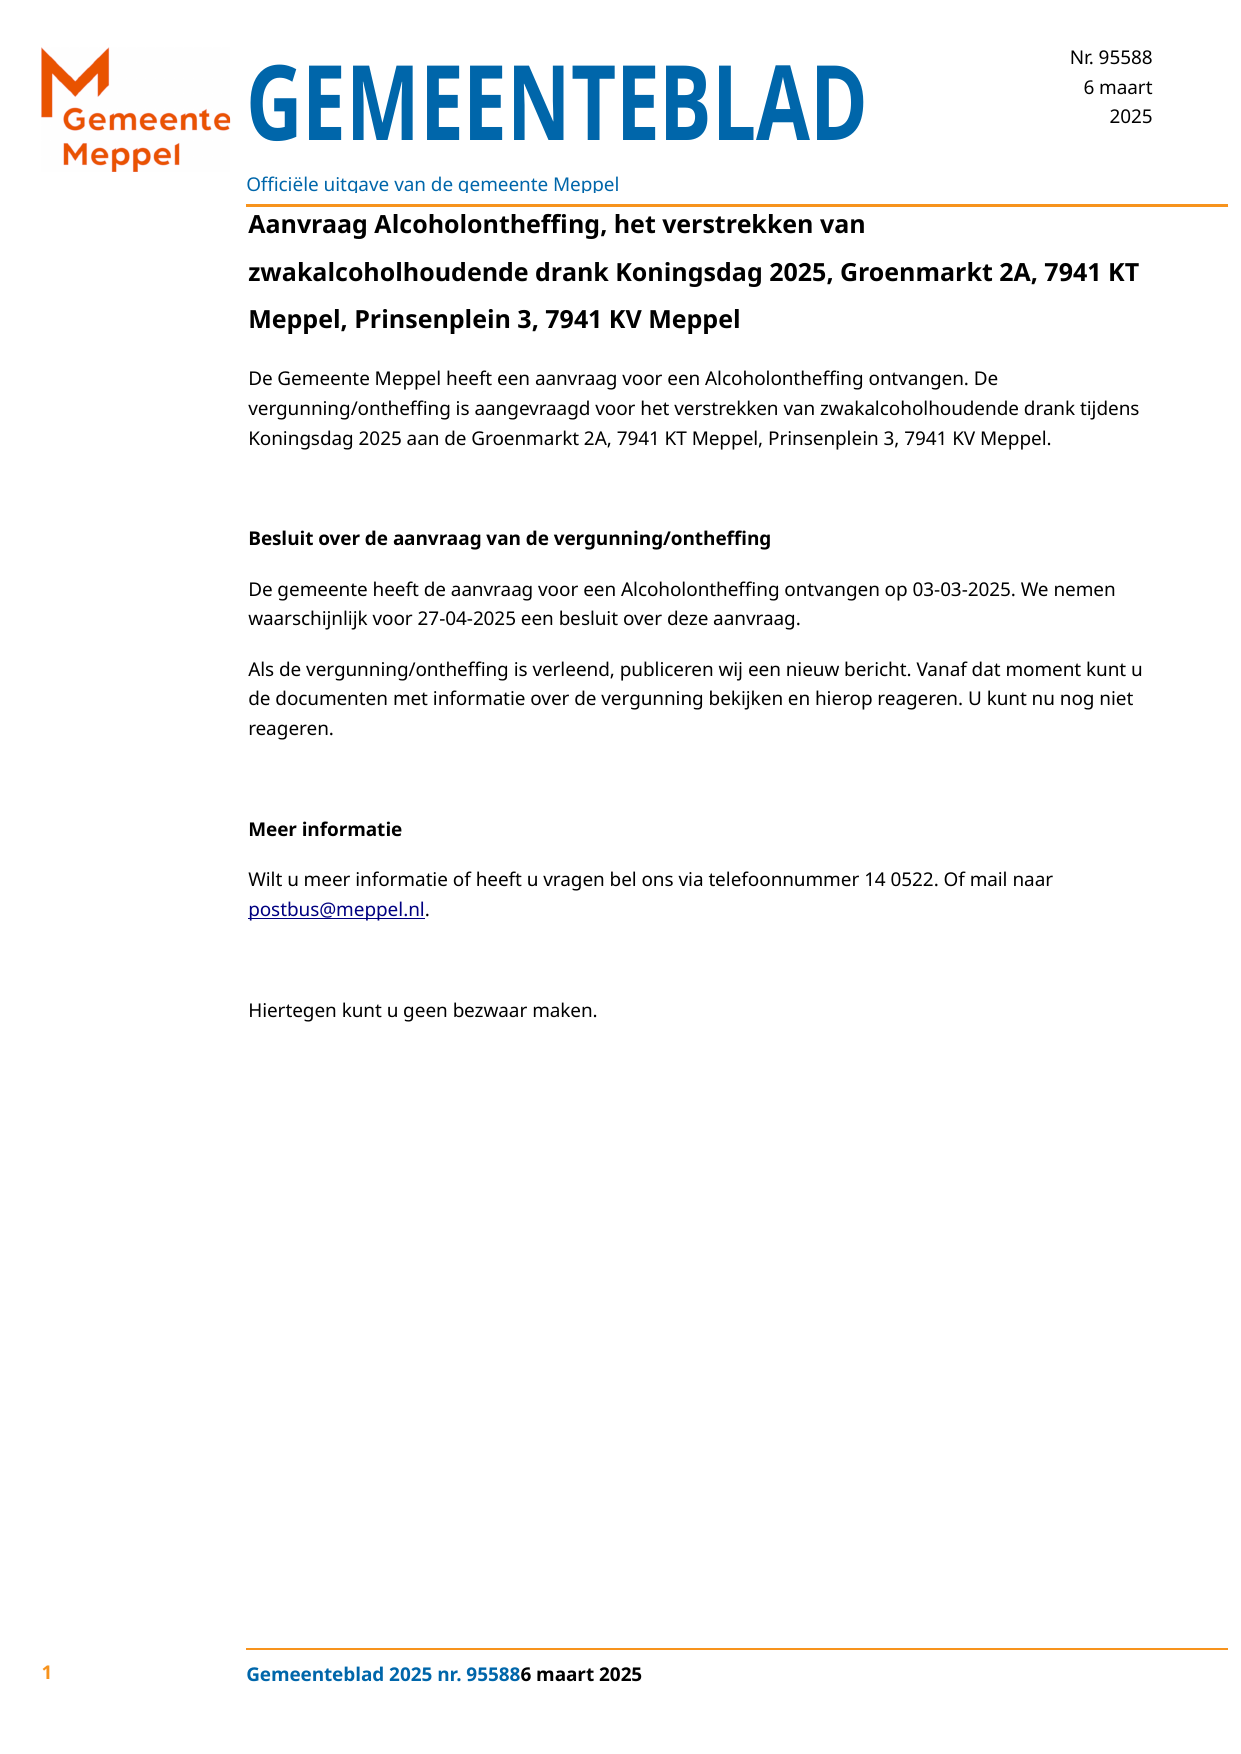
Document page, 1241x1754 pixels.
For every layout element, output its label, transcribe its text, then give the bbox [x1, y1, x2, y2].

text Meer informatie [248, 816, 1152, 842]
text De Gemeente Meppel heeft een aanvraag voor een Alcoholontheffing ontvangen. De vergunning/ontheffing is aangevraagd voor het verstrekken van zwakalcoholhoudende drank tijdens Koningsdag 2025 aan de Groenmarkt 2A, 7941 KT Meppel, Prinsenplein 3, 7941 KV Meppel. [248, 366, 1152, 450]
text Besluit over de aanvraag van de vergunning/ontheffing [248, 526, 1152, 551]
text Aanvraag Alcoholontheffing, het verstrekken van zwakalcoholhoudende drank Koningsdag 2025, Groenmarkt 2A, 7941 KT Meppel, Prinsenplein 3, 7941 KV Meppel [248, 207, 1152, 336]
text De gemeente heeft de aanvraag voor een Alcoholontheffing ontvangen op 03-03-2025. We nemen waarschijnlijk voor 27-04-2025 een besluit over deze aanvraag. [248, 576, 1152, 631]
text Hiertegen kunt u geen bezwaar maken. [248, 997, 1152, 1022]
text Wilt u meer informatie of heeft u vragen bel ons via telefoonnummer 14 0522. Of mail naar postbus@meppel.nl. [248, 866, 1152, 922]
text Als de vergunning/ontheffing is verleend, publiceren wij een nieuw bericht. Vanaf dat moment kunt u de documenten met informatie over de vergunning bekijken en hierop reageren. U kunt nu nog niet reageren. [248, 656, 1152, 741]
picture [41, 47, 231, 172]
